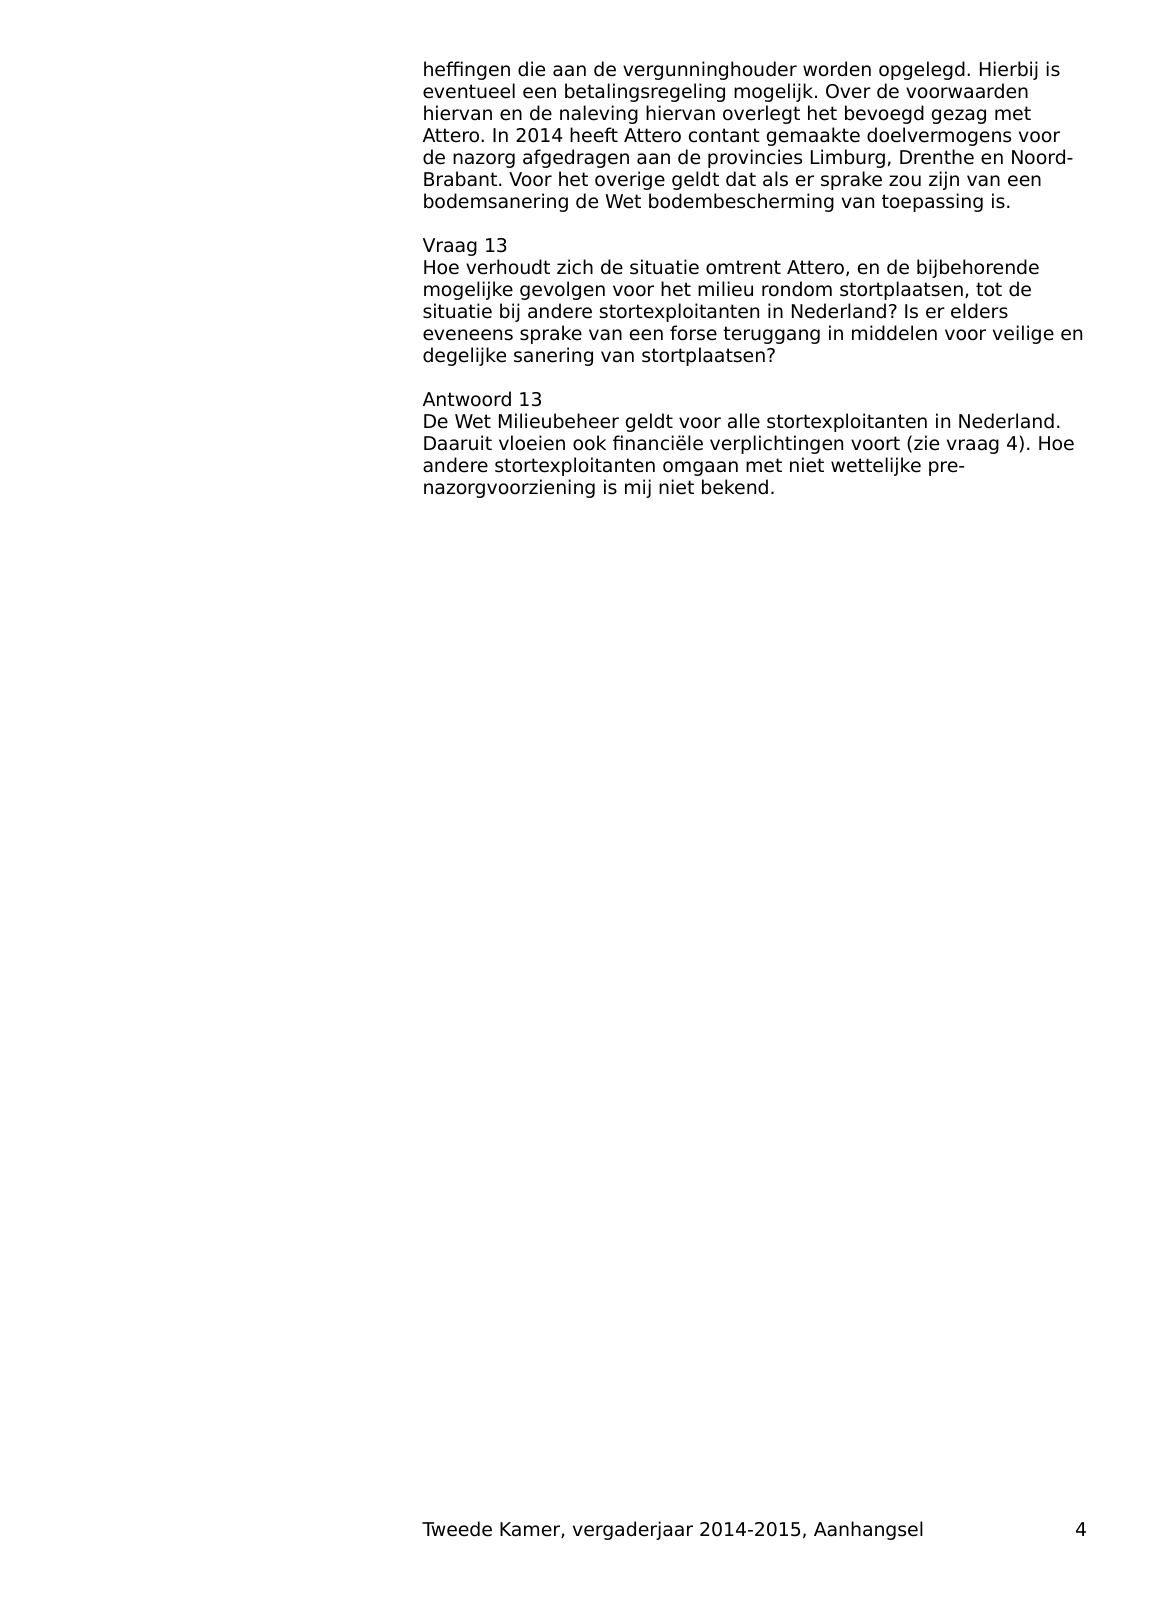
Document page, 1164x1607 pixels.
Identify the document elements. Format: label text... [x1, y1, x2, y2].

text Vraag 13 [422, 235, 1087, 257]
text Antwoord 13 [422, 389, 1087, 411]
text Hoe verhoudt zich de situatie omtrent Attero, en de bijbehorende mogelijke gevolgen voor het milieu rondom stortplaatsen, tot de situatie bij andere stortexploitanten in Nederland? Is er elders eveneens sprake van een forse teruggang in middelen voor veilige en degelijke sanering van stortplaatsen? [422, 257, 1087, 367]
text heffingen die aan de vergunninghouder worden opgelegd. Hierbij is eventueel een betalingsregeling mogelijk. Over de voorwaarden hiervan en de naleving hiervan overlegt het bevoegd gezag met Attero. In 2014 heeft Attero contant gemaakte doelvermogens voor de nazorg afgedragen aan de provincies Limburg, Drenthe en Noord-Brabant. Voor het overige geldt dat als er sprake zou zijn van een bodemsanering de Wet bodembescherming van toepassing is. [422, 59, 1087, 213]
text De Wet Milieubeheer geldt voor alle stortexploitanten in Nederland. Daaruit vloeien ook financiële verplichtingen voort (zie vraag 4). Hoe andere stortexploitanten omgaan met niet wettelijke pre-nazorgvoorziening is mij niet bekend. [422, 411, 1087, 499]
